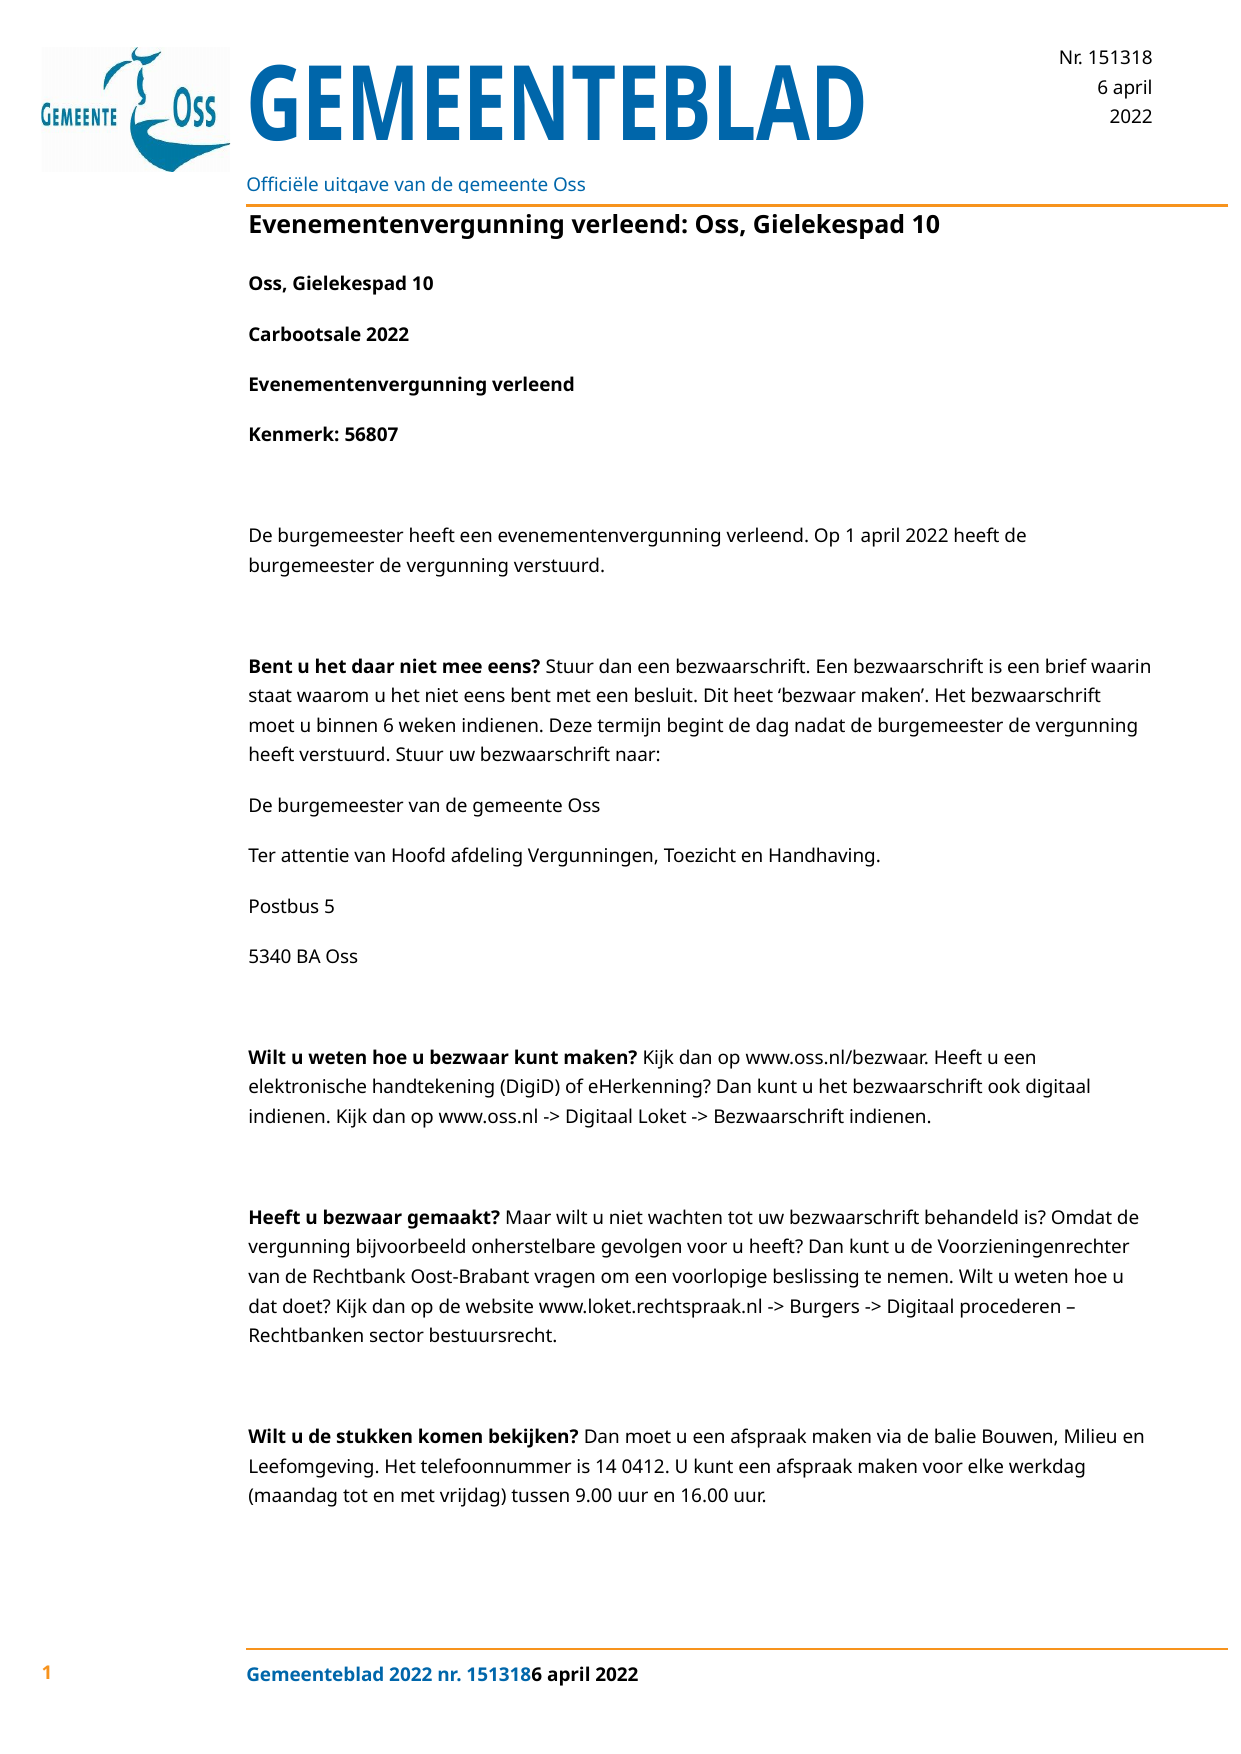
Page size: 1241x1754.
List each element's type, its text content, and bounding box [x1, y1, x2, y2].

text Carbootsale 2022 [248, 321, 1152, 346]
text Ter attentie van Hoofd afdeling Vergunningen, Toezicht en Handhaving. [248, 842, 1152, 868]
text Postbus 5 [248, 893, 1152, 918]
text Oss, Gielekespad 10 [248, 270, 1152, 296]
text Evenementenvergunning verleend: Oss, Gielekespad 10 [248, 207, 1152, 241]
text Bent u het daar niet mee eens? Stuur dan een bezwaarschrift. Een bezwaarschrift is een brief waarin staat waarom u het niet eens bent met een besluit. Dit heet ‘bezwaar maken’. Het bezwaarschrift moet u binnen 6 weken indienen. Deze termijn begint de dag nadat de burgemeester de vergunning heeft verstuurd. Stuur uw bezwaarschrift naar: [248, 653, 1152, 767]
text Kenmerk: 56807 [248, 422, 1152, 447]
text De burgemeester van de gemeente Oss [248, 792, 1152, 818]
text Evenementenvergunning verleend [248, 371, 1152, 397]
text Heeft u bezwaar gemaakt? Maar wilt u niet wachten tot uw bezwaarschrift behandeld is? Omdat de vergunning bijvoorbeeld onherstelbare gevolgen voor u heeft? Dan kunt u de Voorzieningenrechter van de Rechtbank Oost-Brabant vragen om een voorlopige beslissing te nemen. Wilt u weten hoe u dat doet? Kijk dan op de website www.loket.rechtspraak.nl -> Burgers -> Digitaal procederen – Rechtbanken sector bestuursrecht. [248, 1204, 1152, 1348]
text De burgemeester heeft een evenementenvergunning verleend. Op 1 april 2022 heeft de burgemeester de vergunning verstuurd. [248, 522, 1152, 578]
text 5340 BA Oss [248, 943, 1152, 969]
text Wilt u weten hoe u bezwaar kunt maken? Kijk dan op www.oss.nl/bezwaar. Heeft u een elektronische handtekening (DigiD) of eHerkenning? Dan kunt u het bezwaarschrift ook digitaal indienen. Kijk dan op www.oss.nl -> Digitaal Loket -> Bezwaarschrift indienen. [248, 1044, 1152, 1129]
picture [41, 47, 231, 172]
text Wilt u de stukken komen bekijken? Dan moet u een afspraak maken via de balie Bouwen, Milieu en Leefomgeving. Het telefoonnummer is 14 0412. U kunt een afspraak maken voor elke werkdag (maandag tot en met vrijdag) tussen 9.00 uur en 16.00 uur. [248, 1423, 1152, 1508]
